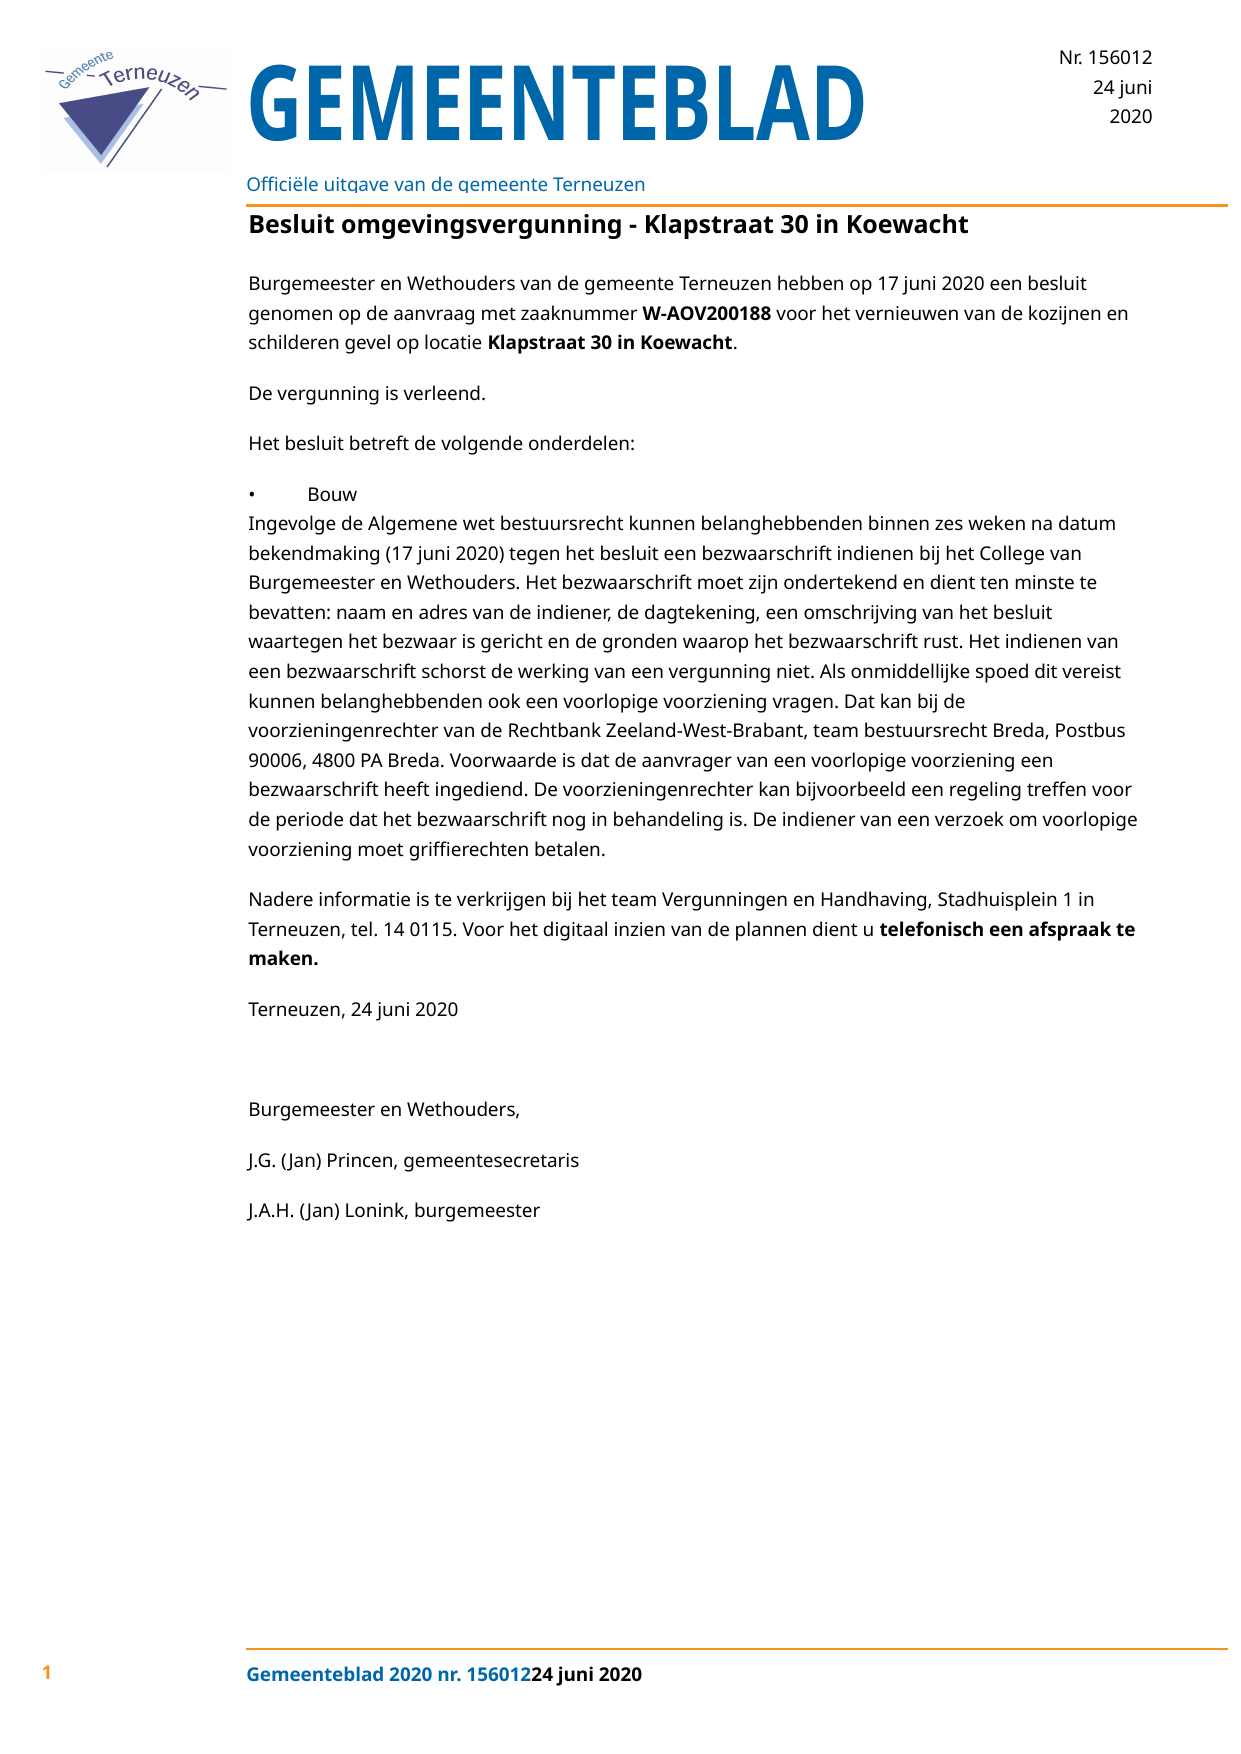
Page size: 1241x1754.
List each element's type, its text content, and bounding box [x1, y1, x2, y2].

text Het besluit betreft de volgende onderdelen: [248, 430, 1152, 456]
list Bouw [248, 481, 1152, 506]
text Nadere informatie is te verkrijgen bij het team Vergunningen en Handhaving, Stadhuisplein 1 in Terneuzen, tel. 14 0115. Voor het digitaal inzien van de plannen dient u telefonisch een afspraak te maken. [248, 886, 1152, 971]
text Besluit omgevingsvergunning - Klapstraat 30 in Koewacht [248, 207, 1152, 241]
text Ingevolge de Algemene wet bestuursrecht kunnen belanghebbenden binnen zes weken na datum bekendmaking (17 juni 2020) tegen het besluit een bezwaarschrift indienen bij het College van Burgemeester en Wethouders. Het bezwaarschrift moet zijn ondertekend en dient ten minste te bevatten: naam en adres van de indiener, de dagtekening, een omschrijving van het besluit waartegen het bezwaar is gericht en de gronden waarop het bezwaarschrift rust. Het indienen van een bezwaarschrift schorst de werking van een vergunning niet. Als onmiddellijke spoed dit vereist kunnen belanghebbenden ook een voorlopige voorziening vragen. Dat kan bij de voorzieningenrechter van de Rechtbank Zeeland-West-Brabant, team bestuursrecht Breda, Postbus 90006, 4800 PA Breda. Voorwaarde is dat de aanvrager van een voorlopige voorziening een bezwaarschrift heeft ingediend. De voorzieningenrechter kan bijvoorbeeld een regeling treffen voor de periode dat het bezwaarschrift nog in behandeling is. De indiener van een verzoek om voorlopige voorziening moet griffierechten betalen. [248, 510, 1152, 861]
text J.G. (Jan) Princen, gemeentesecretaris [248, 1147, 1152, 1173]
text Terneuzen, 24 juni 2020 [248, 996, 1152, 1021]
text Burgemeester en Wethouders van de gemeente Terneuzen hebben op 17 juni 2020 een besluit genomen op de aanvraag met zaaknummer W-AOV200188 voor het vernieuwen van de kozijnen en schilderen gevel op locatie Klapstraat 30 in Koewacht. [248, 270, 1152, 355]
text J.A.H. (Jan) Lonink, burgemeester [248, 1197, 1152, 1223]
text De vergunning is verleend. [248, 380, 1152, 406]
picture [41, 47, 231, 172]
text Burgemeester en Wethouders, [248, 1097, 1152, 1122]
